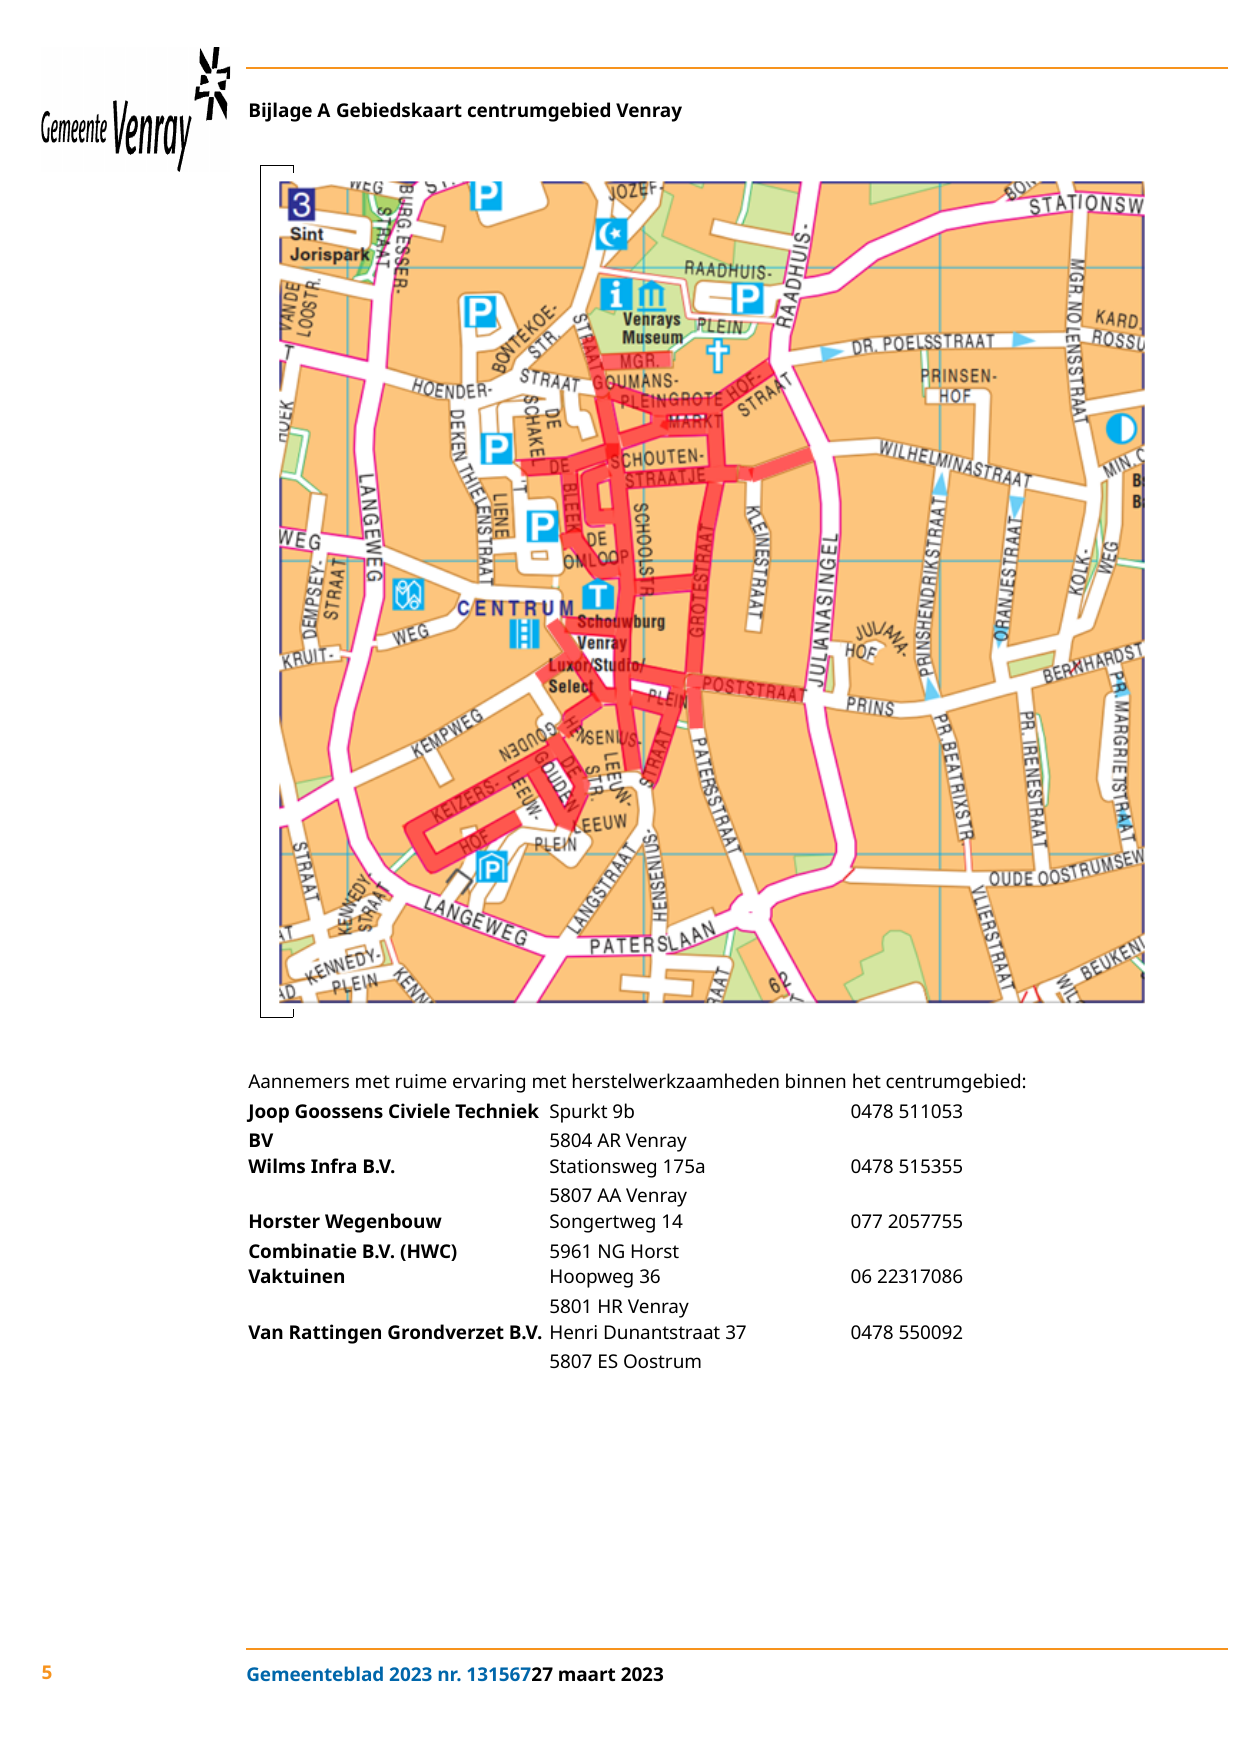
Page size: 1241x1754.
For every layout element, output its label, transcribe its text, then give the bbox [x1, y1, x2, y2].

table_cell 06 22317086 [850, 1264, 1152, 1319]
table_cell Songertweg 14 5961 NG Horst [549, 1209, 850, 1264]
table_header Joop Goossens Civiele Techniek BV [248, 1098, 549, 1153]
table_cell Stationsweg 175a 5807 AA Venray [549, 1153, 850, 1208]
text Bijlage A Gebiedskaart centrumgebied Venray [248, 95, 1152, 123]
table_cell Van Rattingen Grondverzet B.V. [248, 1319, 549, 1374]
table_cell Henri Dunantstraat 37 5807 ES Oostrum [549, 1319, 850, 1374]
picture [268, 173, 1155, 1009]
table_cell 077 2057755 [850, 1209, 1152, 1264]
table_cell 0478 515355 [850, 1153, 1152, 1208]
text Aannemers met ruime ervaring met herstelwerkzaamheden binnen het centrumgebied: [248, 1068, 1152, 1094]
table_cell Hoopweg 36 5801 HR Venray [549, 1264, 850, 1319]
table_header 0478 511053 [850, 1098, 1152, 1153]
picture [41, 47, 231, 172]
table_cell Horster Wegenbouw Combinatie B.V. (HWC) [248, 1209, 549, 1264]
table_header Spurkt 9b 5804 AR Venray [549, 1098, 850, 1153]
table_cell Wilms Infra B.V. [248, 1153, 549, 1208]
table_cell Vaktuinen [248, 1264, 549, 1319]
table_cell 0478 550092 [850, 1319, 1152, 1374]
